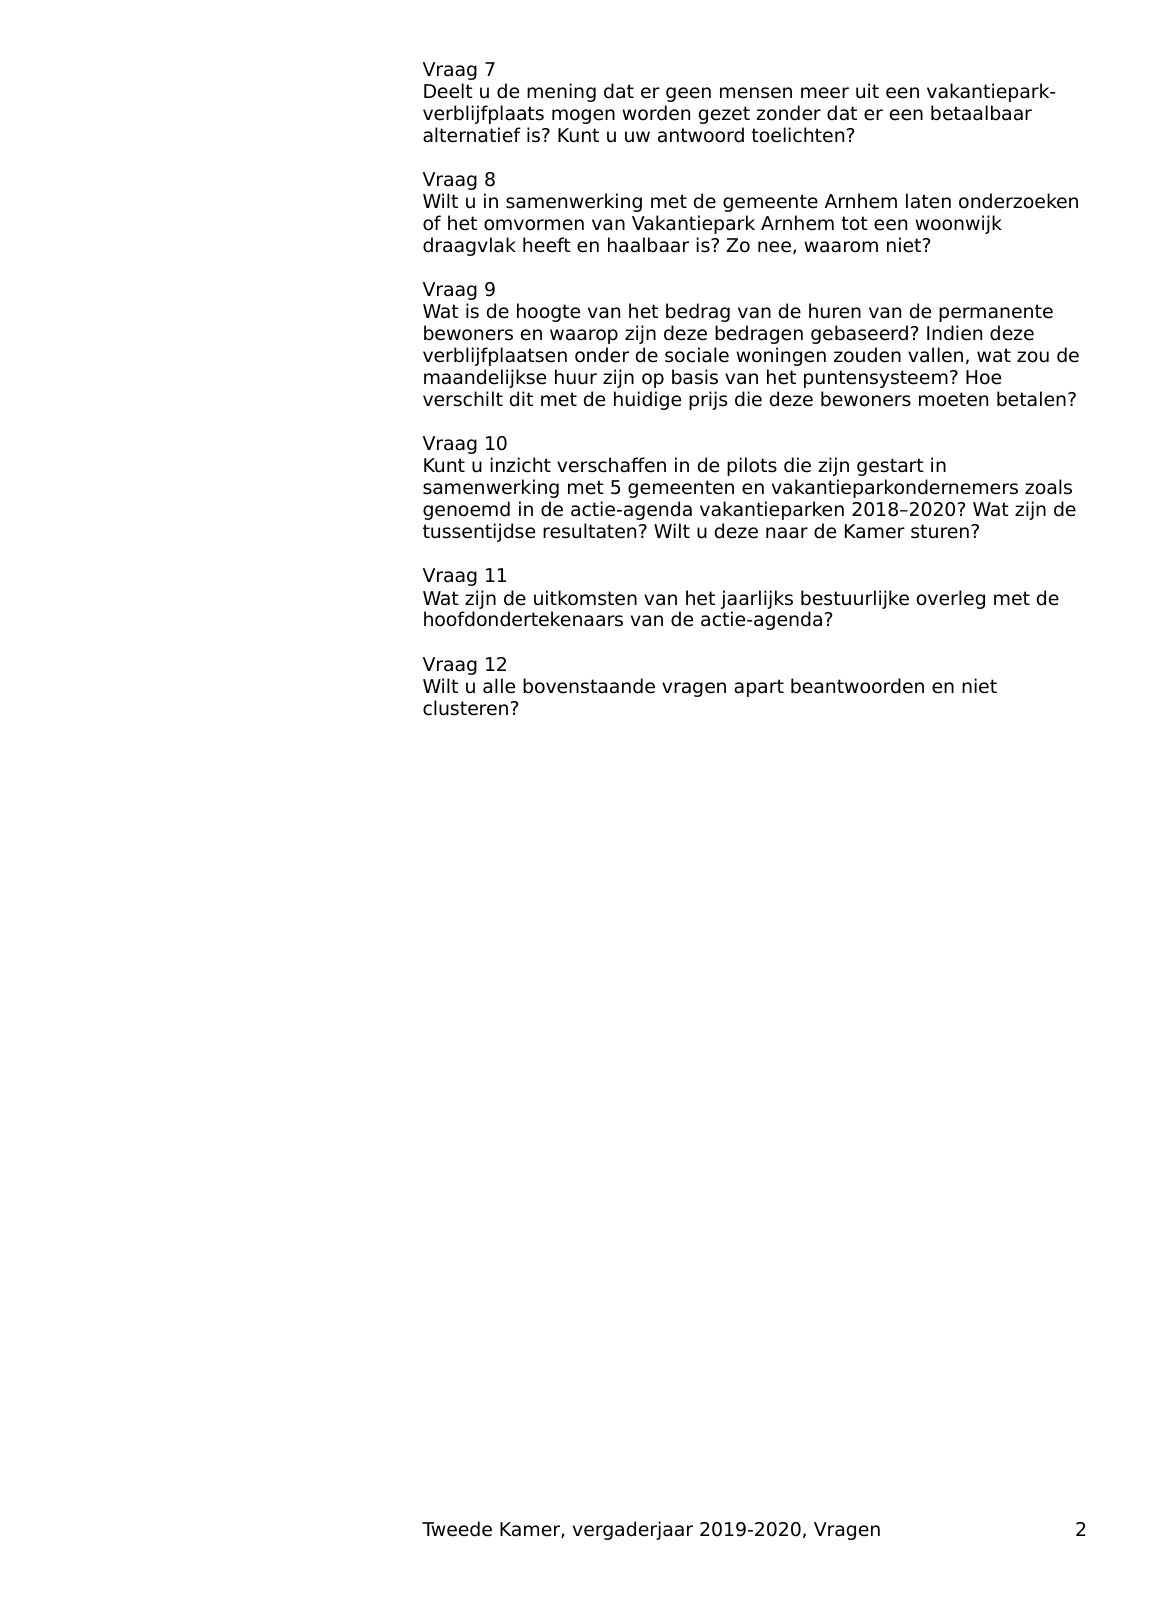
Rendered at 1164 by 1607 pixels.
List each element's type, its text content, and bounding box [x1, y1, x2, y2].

text Deelt u de mening dat er geen mensen meer uit een vakantiepark-verblijfplaats mogen worden gezet zonder dat er een betaalbaar alternatief is? Kunt u uw antwoord toelichten? [422, 81, 1087, 147]
text Wat is de hoogte van het bedrag van de huren van de permanente bewoners en waarop zijn deze bedragen gebaseerd? Indien deze verblijfplaatsen onder de sociale woningen zouden vallen, wat zou de maandelijkse huur zijn op basis van het puntensysteem? Hoe verschilt dit met de huidige prijs die deze bewoners moeten betalen? [422, 301, 1087, 411]
text Vraag 9 [422, 279, 1087, 301]
text Wilt u alle bovenstaande vragen apart beantwoorden en niet clusteren? [422, 676, 1087, 719]
text Wilt u in samenwerking met de gemeente Arnhem laten onderzoeken of het omvormen van Vakantiepark Arnhem tot een woonwijk draagvlak heeft en haalbaar is? Zo nee, waarom niet? [422, 191, 1087, 257]
text Vraag 7 [422, 59, 1087, 81]
text Vraag 8 [422, 169, 1087, 191]
text Vraag 10 [422, 433, 1087, 455]
text Wat zijn de uitkomsten van het jaarlijks bestuurlijke overleg met de hoofdondertekenaars van de actie-agenda? [422, 587, 1087, 631]
text Vraag 11 [422, 565, 1087, 587]
text Kunt u inzicht verschaffen in de pilots die zijn gestart in samenwerking met 5 gemeenten en vakantieparkondernemers zoals genoemd in de actie-agenda vakantieparken 2018–2020? Wat zijn de tussentijdse resultaten? Wilt u deze naar de Kamer sturen? [422, 455, 1087, 543]
text Vraag 12 [422, 653, 1087, 676]
